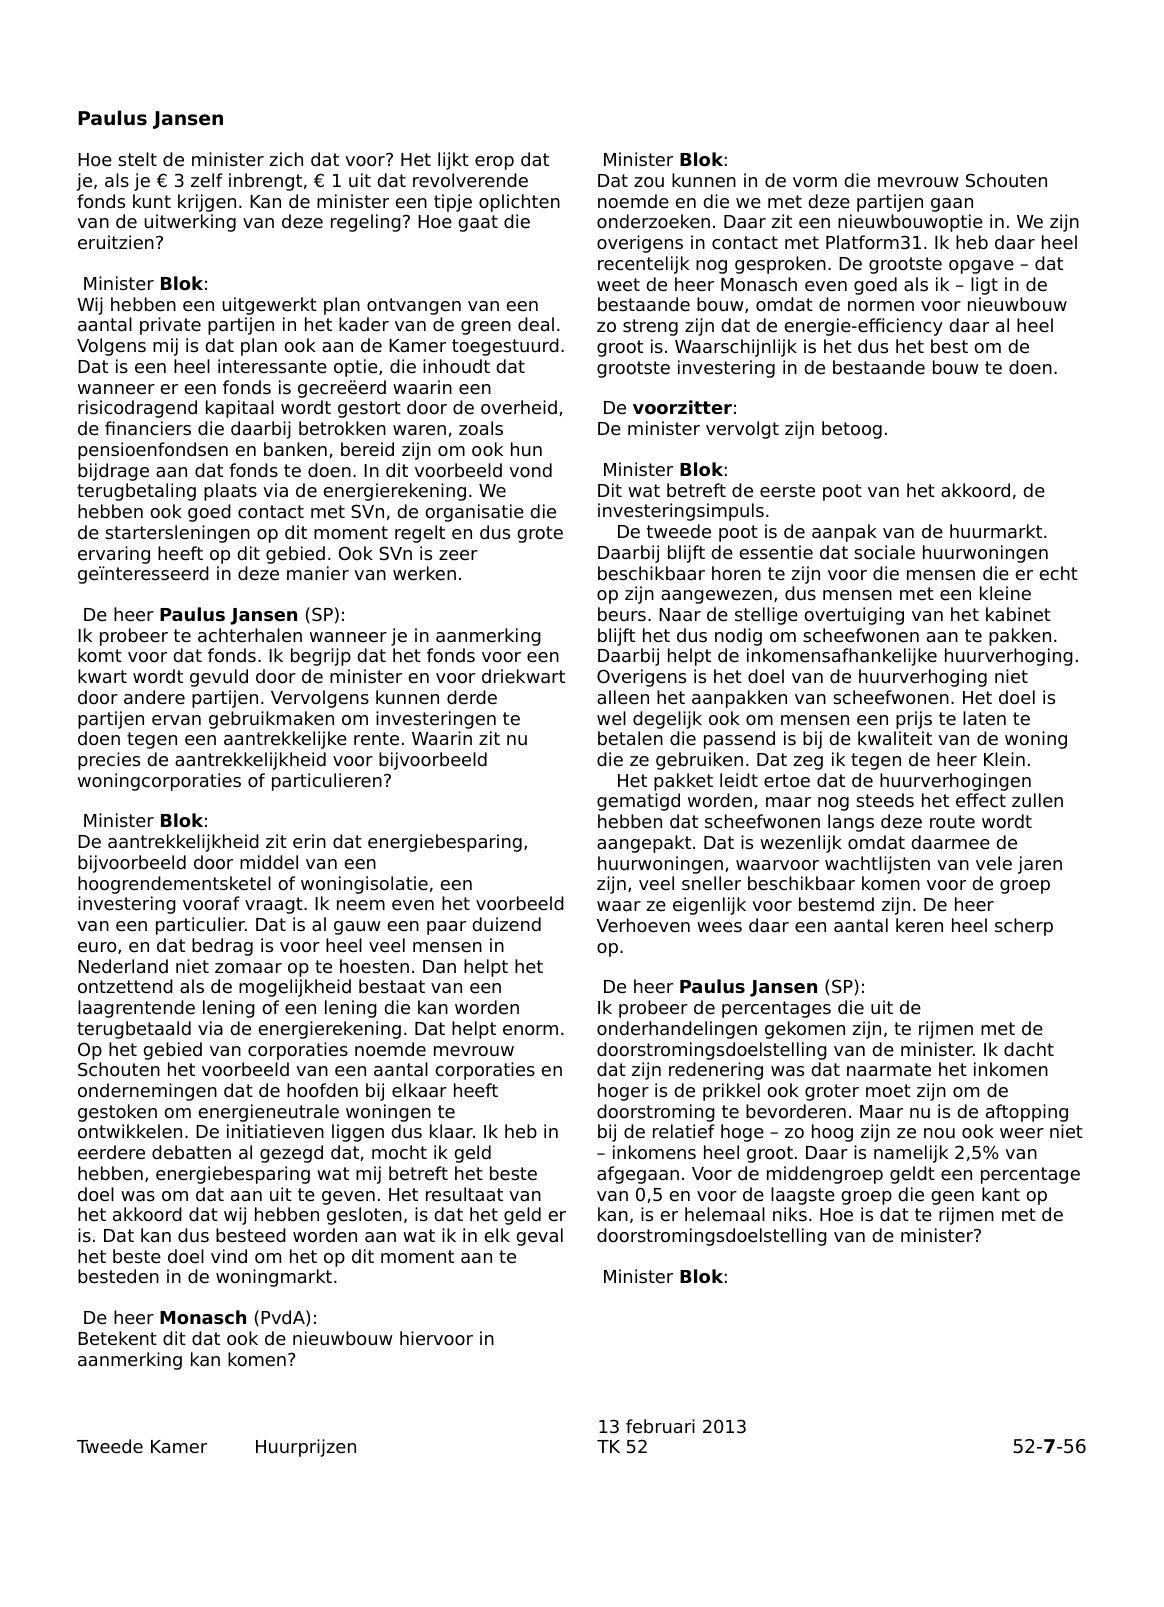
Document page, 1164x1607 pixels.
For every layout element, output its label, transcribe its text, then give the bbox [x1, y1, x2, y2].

text Minister Blok: [596, 150, 1087, 171]
text De voorzitter: [596, 398, 1087, 419]
text Minister Blok: [77, 274, 567, 294]
text Ik probeer de percentages die uit de onderhandelingen gekomen zijn, te rijmen met de doorstromingsdoelstelling van de minister. Ik dacht dat zijn redenering was dat naarmate het inkomen hoger is de prikkel ook groter moet zijn om de doorstroming te bevorderen. Maar nu is de aftopping bij de relatief hoge – zo hoog zijn ze nou ook weer niet – inkomens heel groot. Daar is namelijk 2,5% van afgegaan. Voor de middengroep geldt een percentage van 0,5 en voor de laagste groep die geen kant op kan, is er helemaal niks. Hoe is dat te rijmen met de doorstromingsdoelstelling van de minister? [596, 998, 1087, 1247]
text Minister Blok: [596, 460, 1087, 480]
text De heer Monasch (PvdA): [77, 1308, 567, 1329]
text Ik probeer te achterhalen wanneer je in aanmerking komt voor dat fonds. Ik begrijp dat het fonds voor een kwart wordt gevuld door de minister en voor driekwart door andere partijen. Vervolgens kunnen derde partijen ervan gebruikmaken om investeringen te doen tegen een aantrekkelijke rente. Waarin zit nu precies de aantrekkelijkheid voor bijvoorbeeld woningcorporaties of particulieren? [77, 626, 567, 791]
text Dat zou kunnen in de vorm die mevrouw Schouten noemde en die we met deze partijen gaan onderzoeken. Daar zit een nieuwbouwoptie in. We zijn overigens in contact met Platform31. Ik heb daar heel recentelijk nog gesproken. De grootste opgave – dat weet de heer Monasch even goed als ik – ligt in de bestaande bouw, omdat de normen voor nieuwbouw zo streng zijn dat de energie-efficiency daar al heel groot is. Waarschijnlijk is het dus het best om de grootste investering in de bestaande bouw te doen. [596, 171, 1087, 378]
text Wij hebben een uitgewerkt plan ontvangen van een aantal private partijen in het kader van de green deal. Volgens mij is dat plan ook aan de Kamer toegestuurd. Dat is een heel interessante optie, die inhoudt dat wanneer er een fonds is gecreëerd waarin een risicodragend kapitaal wordt gestort door de overheid, de financiers die daarbij betrokken waren, zoals pensioenfondsen en banken, bereid zijn om ook hun bijdrage aan dat fonds te doen. In dit voorbeeld vond terugbetaling plaats via de energierekening. We hebben ook goed contact met SVn, de organisatie die de startersleningen op dit moment regelt en dus grote ervaring heeft op dit gebied. Ook SVn is zeer geïnteresseerd in deze manier van werken. [77, 294, 567, 585]
text Het pakket leidt ertoe dat de huurverhogingen gematigd worden, maar nog steeds het effect zullen hebben dat scheefwonen langs deze route wordt aangepakt. Dat is wezenlijk omdat daarmee de huurwoningen, waarvoor wachtlijsten van vele jaren zijn, veel sneller beschikbaar komen voor de groep waar ze eigenlijk voor bestemd zijn. De heer Verhoeven wees daar een aantal keren heel scherp op. [596, 771, 1087, 957]
text Dit wat betreft de eerste poot van het akkoord, de investeringsimpuls. [596, 480, 1087, 522]
text De heer Paulus Jansen (SP): [77, 605, 567, 626]
text Minister Blok: [596, 1267, 1087, 1287]
text Betekent dit dat ook de nieuwbouw hiervoor in aanmerking kan komen? [77, 1329, 567, 1370]
text De aantrekkelijkheid zit erin dat energiebesparing, bijvoorbeeld door middel van een hoogrendementsketel of woningisolatie, een investering vooraf vraagt. Ik neem even het voorbeeld van een particulier. Dat is al gauw een paar duizend euro, en dat bedrag is voor heel veel mensen in Nederland niet zomaar op te hoesten. Dan helpt het ontzettend als de mogelijkheid bestaat van een laagrentende lening of een lening die kan worden terugbetaald via de energierekening. Dat helpt enorm. Op het gebied van corporaties noemde mevrouw Schouten het voorbeeld van een aantal corporaties en ondernemingen dat de hoofden bij elkaar heeft gestoken om energieneutrale woningen te ontwikkelen. De initiatieven liggen dus klaar. Ik heb in eerdere debatten al gezegd dat, mocht ik geld hebben, energiebesparing wat mij betreft het beste doel was om dat aan uit te geven. Het resultaat van het akkoord dat wij hebben gesloten, is dat het geld er is. Dat kan dus besteed worden aan wat ik in elk geval het beste doel vind om het op dit moment aan te besteden in de woningmarkt. [77, 832, 567, 1288]
text De tweede poot is de aanpak van de huurmarkt. Daarbij blijft de essentie dat sociale huurwoningen beschikbaar horen te zijn voor die mensen die er echt op zijn aangewezen, dus mensen met een kleine beurs. Naar de stellige overtuiging van het kabinet blijft het dus nodig om scheefwonen aan te pakken. Daarbij helpt de inkomensafhankelijke huurverhoging. Overigens is het doel van de huurverhoging niet alleen het aanpakken van scheefwonen. Het doel is wel degelijk ook om mensen een prijs te laten te betalen die passend is bij de kwaliteit van de woning die ze gebruiken. Dat zeg ik tegen de heer Klein. [596, 522, 1087, 771]
text Hoe stelt de minister zich dat voor? Het lijkt erop dat je, als je € 3 zelf inbrengt, € 1 uit dat revolverende fonds kunt krijgen. Kan de minister een tipje oplichten van de uitwerking van deze regeling? Hoe gaat die eruitzien? [77, 150, 567, 254]
text De heer Paulus Jansen (SP): [596, 977, 1087, 998]
text De minister vervolgt zijn betoog. [596, 419, 1087, 440]
text Minister Blok: [77, 811, 567, 832]
